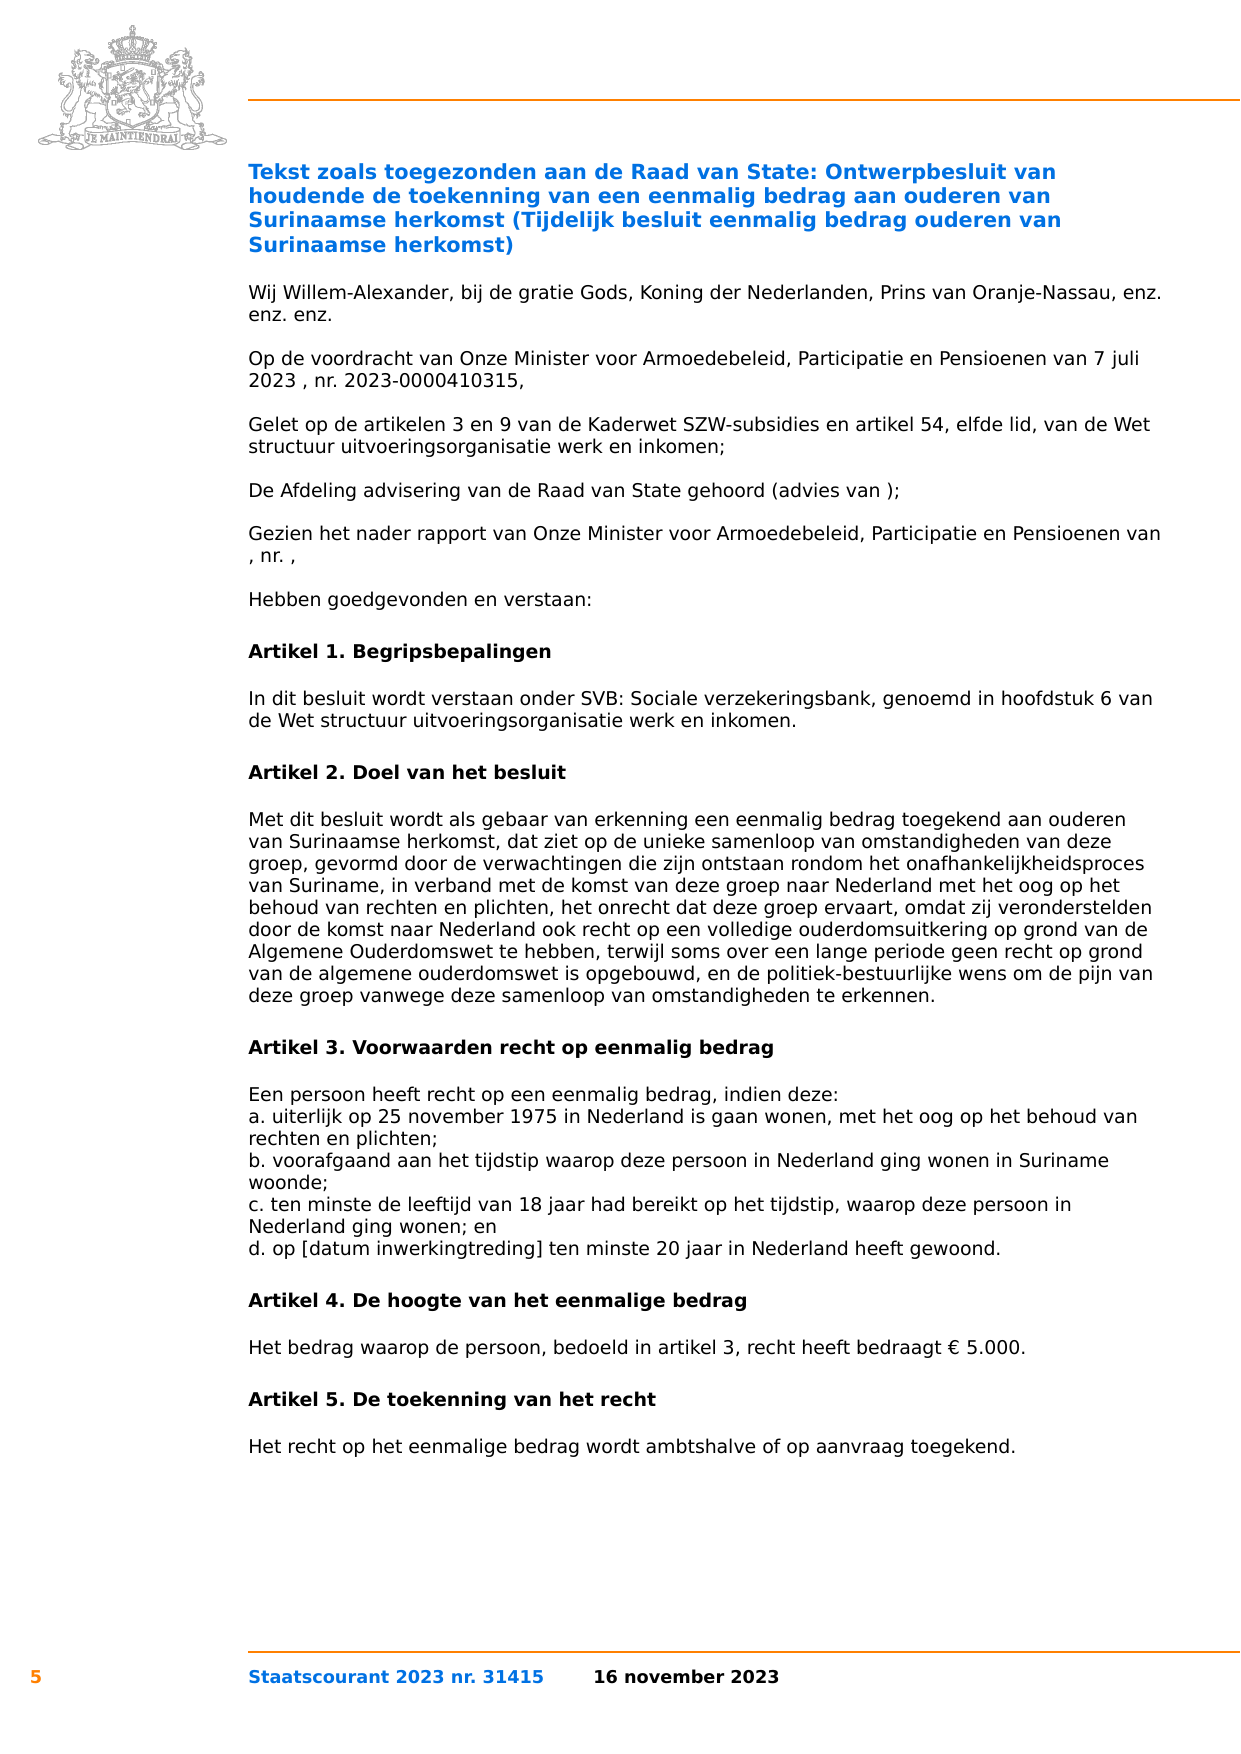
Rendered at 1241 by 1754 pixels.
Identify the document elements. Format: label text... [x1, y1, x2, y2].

subtitle Artikel 3. Voorwaarden recht op eenmalig bedrag [248, 1037, 1163, 1059]
text Op de voordracht van Onze Minister voor Armoedebeleid, Participatie en Pensioenen van 7 juli 2023 , nr. 2023-0000410315, [248, 348, 1163, 392]
text Het bedrag waarop de persoon, bedoeld in artikel 3, recht heeft bedraagt € 5.000. [248, 1337, 1163, 1359]
subtitle Artikel 5. De toekenning van het recht [248, 1389, 1163, 1411]
text Een persoon heeft recht op een eenmalig bedrag, indien deze: [248, 1084, 1163, 1106]
text b. voorafgaand aan het tijdstip waarop deze persoon in Nederland ging wonen in Suriname woonde; [248, 1150, 1163, 1194]
text De Afdeling advisering van de Raad van State gehoord (advies van ); [248, 479, 1163, 501]
subtitle Artikel 4. De hoogte van het eenmalige bedrag [248, 1290, 1163, 1312]
text Gezien het nader rapport van Onze Minister voor Armoedebeleid, Participatie en Pensioenen van , nr. , [248, 523, 1163, 567]
text Wij Willem-Alexander, bij de gratie Gods, Koning der Nederlanden, Prins van Oranje-Nassau, enz. enz. enz. [248, 282, 1163, 326]
subtitle Tekst zoals toegezonden aan de Raad van State: Ontwerpbesluit van houdende de toekenning van een eenmalig bedrag aan ouderen van Surinaamse herkomst (Tijdelijk besluit eenmalig bedrag ouderen van Surinaamse herkomst) [248, 160, 1163, 257]
subtitle Artikel 2. Doel van het besluit [248, 762, 1163, 784]
picture [38, 25, 227, 150]
text a. uiterlijk op 25 november 1975 in Nederland is gaan wonen, met het oog op het behoud van rechten en plichten; [248, 1106, 1163, 1150]
text d. op [datum inwerkingtreding] ten minste 20 jaar in Nederland heeft gewoond. [248, 1238, 1163, 1260]
text Gelet op de artikelen 3 en 9 van de Kaderwet SZW-subsidies en artikel 54, elfde lid, van de Wet structuur uitvoeringsorganisatie werk en inkomen; [248, 414, 1163, 458]
subtitle Artikel 1. Begripsbepalingen [248, 641, 1163, 663]
text Hebben goedgevonden en verstaan: [248, 589, 1163, 611]
text In dit besluit wordt verstaan onder SVB: Sociale verzekeringsbank, genoemd in hoofdstuk 6 van de Wet structuur uitvoeringsorganisatie werk en inkomen. [248, 688, 1163, 732]
text Het recht op het eenmalige bedrag wordt ambtshalve of op aanvraag toegekend. [248, 1436, 1163, 1458]
text c. ten minste de leeftijd van 18 jaar had bereikt op het tijdstip, waarop deze persoon in Nederland ging wonen; en [248, 1194, 1163, 1238]
text Met dit besluit wordt als gebaar van erkenning een eenmalig bedrag toegekend aan ouderen van Surinaamse herkomst, dat ziet op de unieke samenloop van omstandigheden van deze groep, gevormd door de verwachtingen die zijn ontstaan rondom het onafhankelijkheidsproces van Suriname, in verband met de komst van deze groep naar Nederland met het oog op het behoud van rechten en plichten, het onrecht dat deze groep ervaart, omdat zij veronderstelden door de komst naar Nederland ook recht op een volledige ouderdomsuitkering op grond van de Algemene Ouderdomswet te hebben, terwijl soms over een lange periode geen recht op grond van de algemene ouderdomswet is opgebouwd, en de politiek-bestuurlijke wens om de pijn van deze groep vanwege deze samenloop van omstandigheden te erkennen. [248, 809, 1163, 1007]
